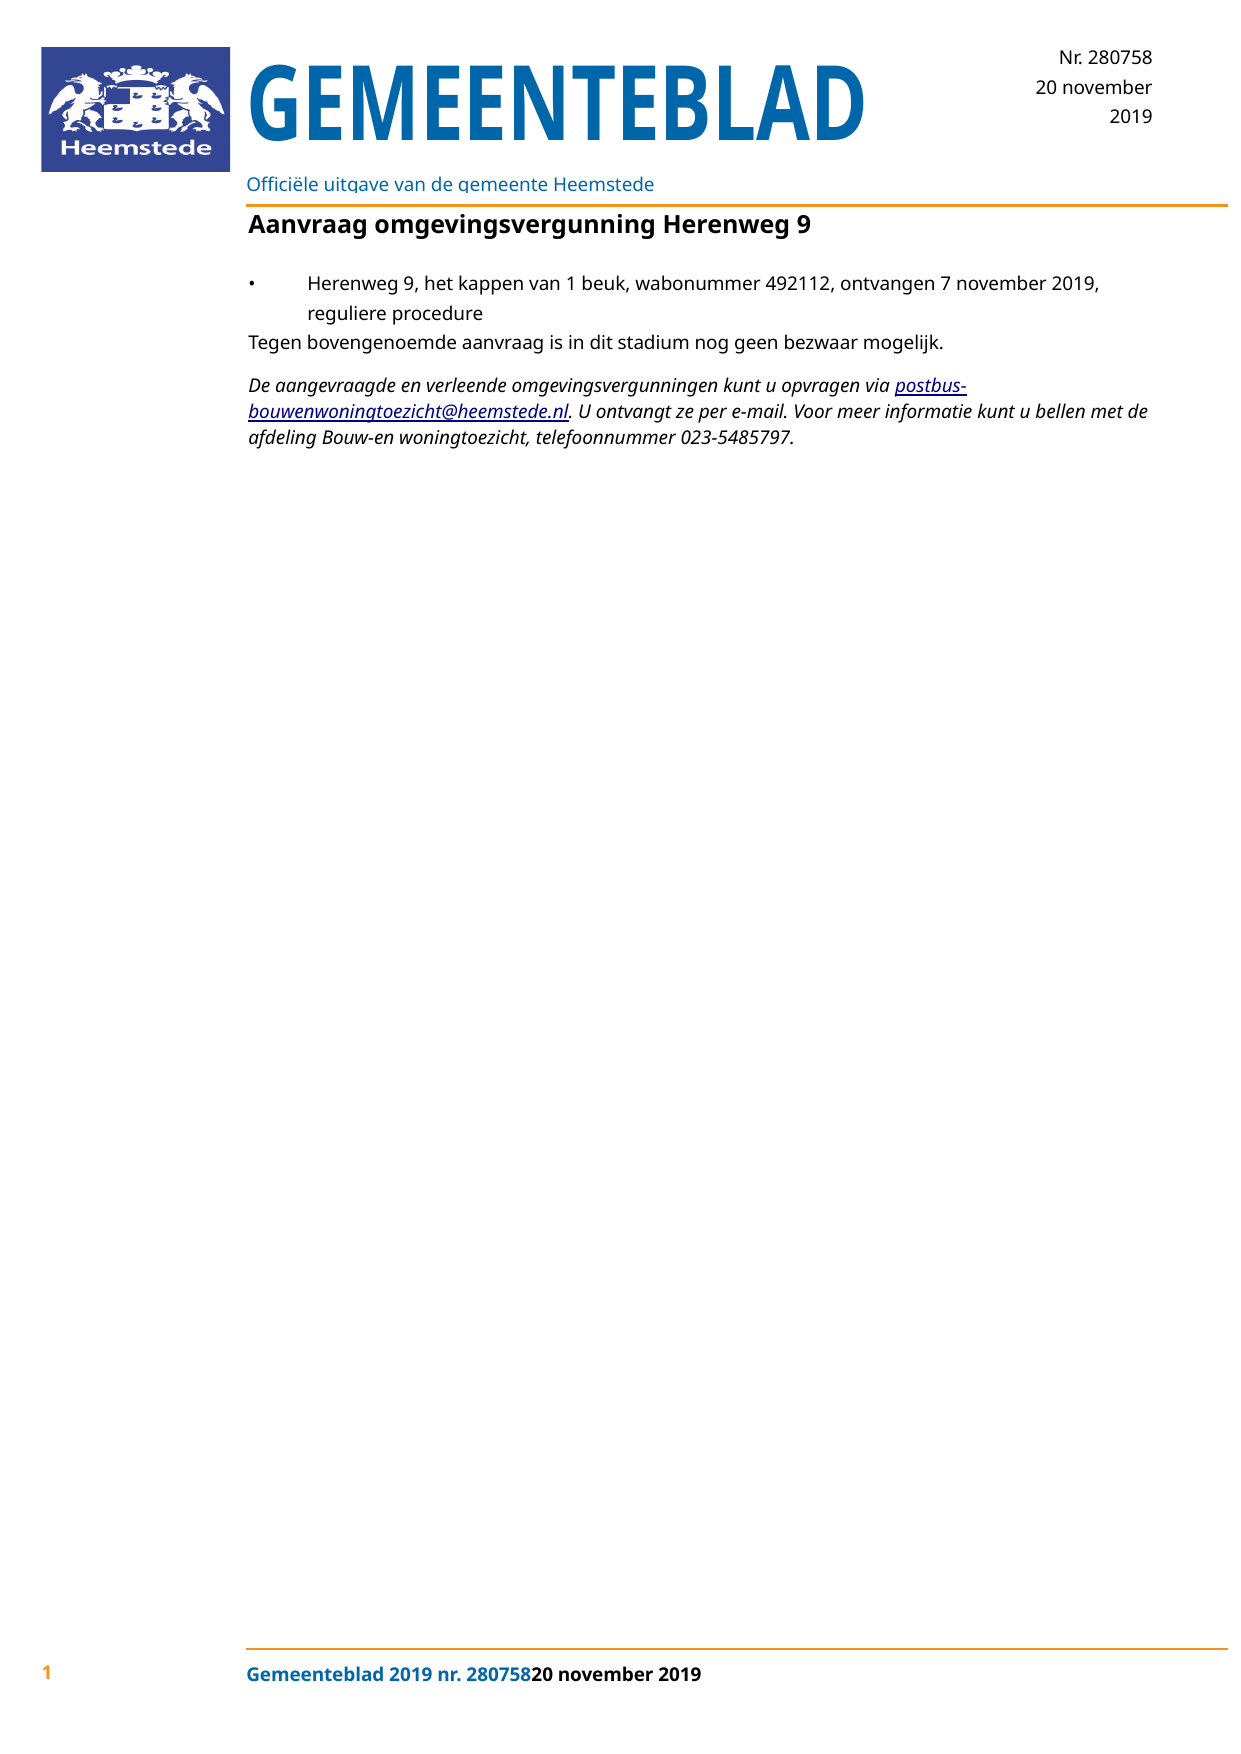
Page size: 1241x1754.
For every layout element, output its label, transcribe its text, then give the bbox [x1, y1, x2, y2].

text Tegen bovengenoemde aanvraag is in dit stadium nog geen bezwaar mogelijk. [248, 329, 1152, 355]
text De aangevraagde en verleende omgevingsvergunningen kunt u opvragen via postbus-bouwenwoningtoezicht@heemstede.nl. U ontvangt ze per e-mail. Voor meer informatie kunt u bellen met de afdeling Bouw-en woningtoezicht, telefoonnummer 023-5485797. [248, 373, 1152, 450]
text Aanvraag omgevingsvergunning Herenweg 9 [248, 207, 1152, 241]
list Herenweg 9, het kappen van 1 beuk, wabonummer 492112, ontvangen 7 november 2019, reguliere procedure [248, 270, 1152, 326]
picture [41, 47, 231, 172]
